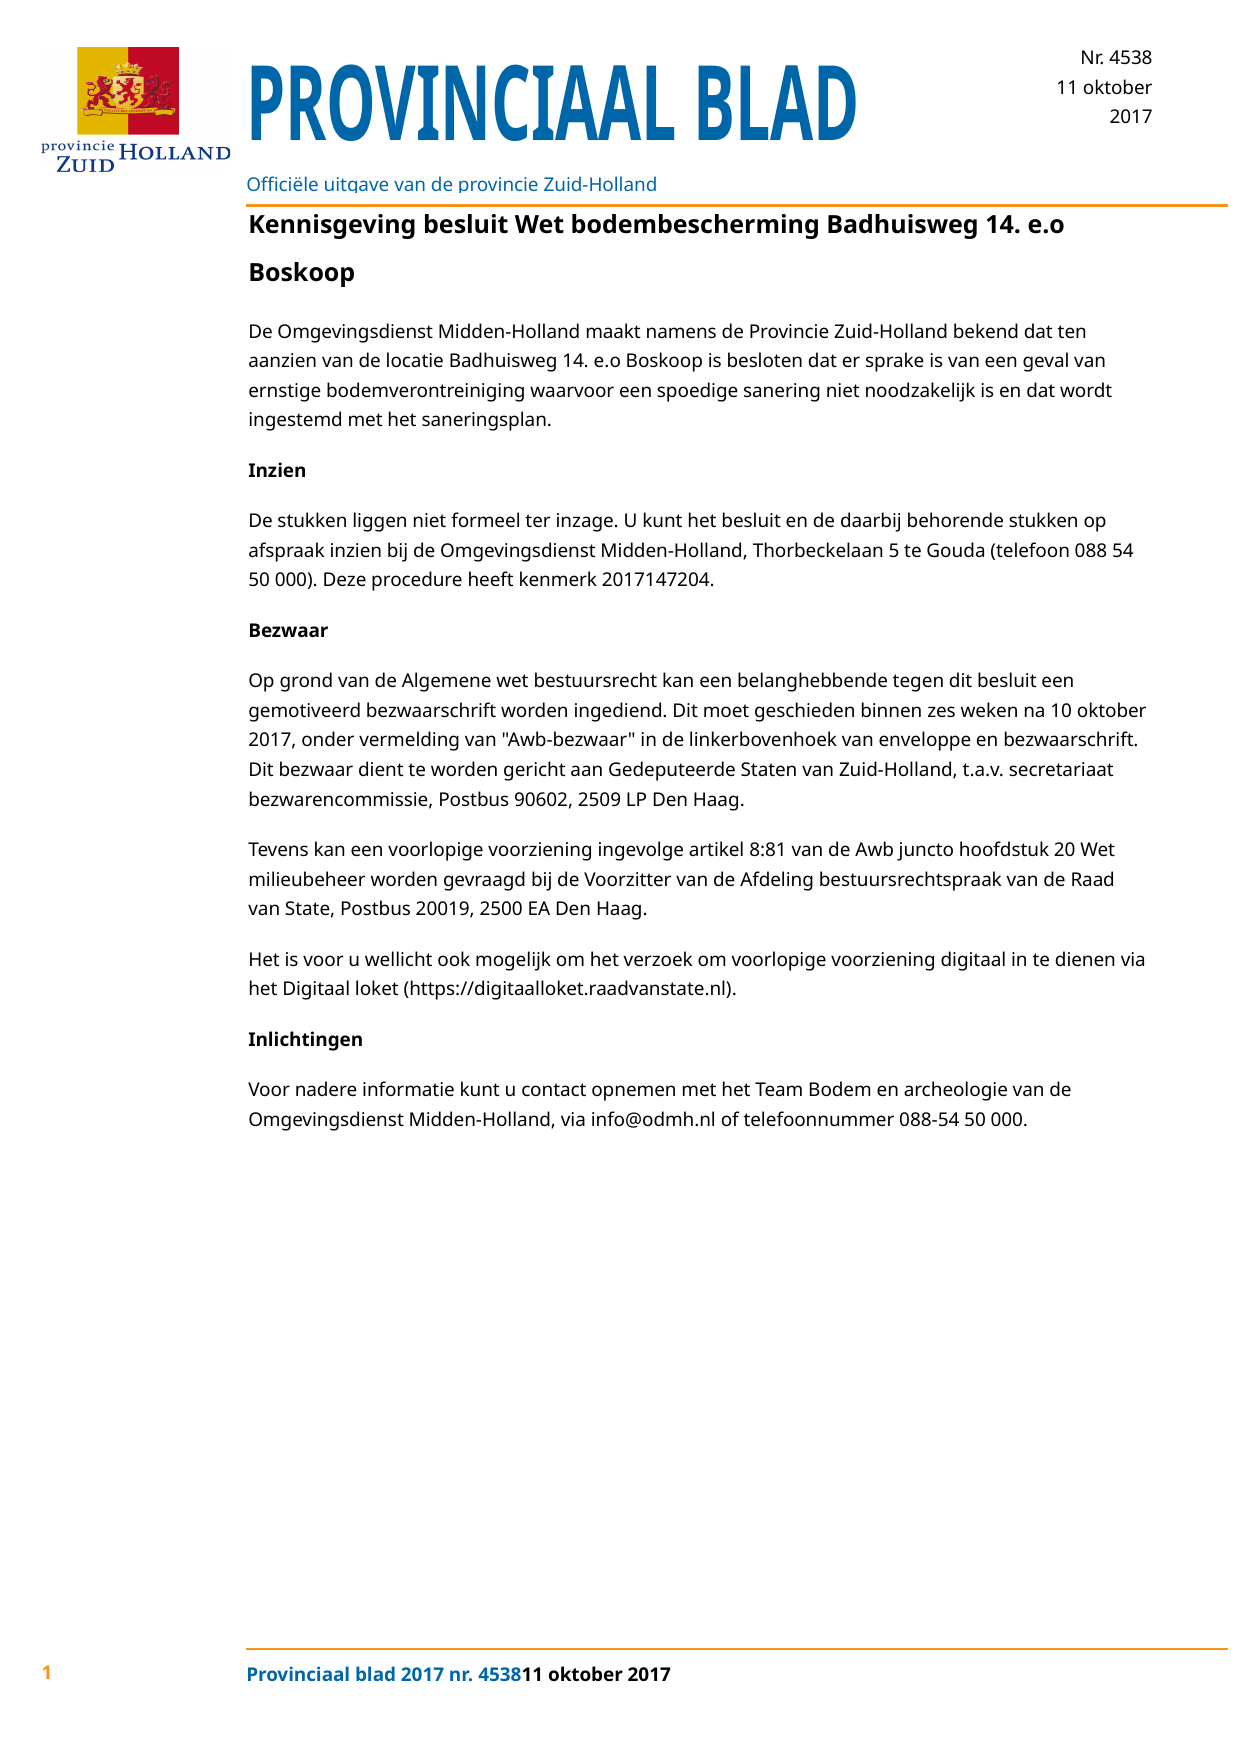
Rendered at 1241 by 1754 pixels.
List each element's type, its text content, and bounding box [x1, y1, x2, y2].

picture [41, 47, 231, 172]
text Kennisgeving besluit Wet bodembescherming Badhuisweg 14. e.o Boskoop [248, 207, 1152, 288]
text De Omgevingsdienst Midden-Holland maakt namens de Provincie Zuid-Holland bekend dat ten aanzien van de locatie Badhuisweg 14. e.o Boskoop is besloten dat er sprake is van een geval van ernstige bodemverontreiniging waarvoor een spoedige sanering niet noodzakelijk is en dat wordt ingestemd met het saneringsplan. [248, 318, 1152, 432]
text Op grond van de Algemene wet bestuursrecht kan een belanghebbende tegen dit besluit een gemotiveerd bezwaarschrift worden ingediend. Dit moet geschieden binnen zes weken na 10 oktober 2017, onder vermelding van "Awb-bezwaar" in de linkerbovenhoek van enveloppe en bezwaarschrift. Dit bezwaar dient te worden gericht aan Gedeputeerde Staten van Zuid-Holland, t.a.v. secretariaat bezwarencommissie, Postbus 90602, 2509 LP Den Haag. [248, 667, 1152, 812]
text Inzien [248, 457, 1152, 483]
text Inlichtingen [248, 1026, 1152, 1052]
text Het is voor u wellicht ook mogelijk om het verzoek om voorlopige voorziening digitaal in te dienen via het Digitaal loket (https://digitaalloket.raadvanstate.nl). [248, 946, 1152, 1001]
text Bezwaar [248, 617, 1152, 643]
text Tevens kan een voorlopige voorziening ingevolge artikel 8:81 van de Awb juncto hoofdstuk 20 Wet milieubeheer worden gevraagd bij de Voorzitter van de Afdeling bestuursrechtspraak van de Raad van State, Postbus 20019, 2500 EA Den Haag. [248, 836, 1152, 921]
text Voor nadere informatie kunt u contact opnemen met het Team Bodem en archeologie van de Omgevingsdienst Midden-Holland, via info@odmh.nl of telefoonnummer 088-54 50 000. [248, 1076, 1152, 1132]
text De stukken liggen niet formeel ter inzage. U kunt het besluit en de daarbij behorende stukken op afspraak inzien bij de Omgevingsdienst Midden-Holland, Thorbeckelaan 5 te Gouda (telefoon 088 54 50 000). Deze procedure heeft kenmerk 2017147204. [248, 507, 1152, 592]
